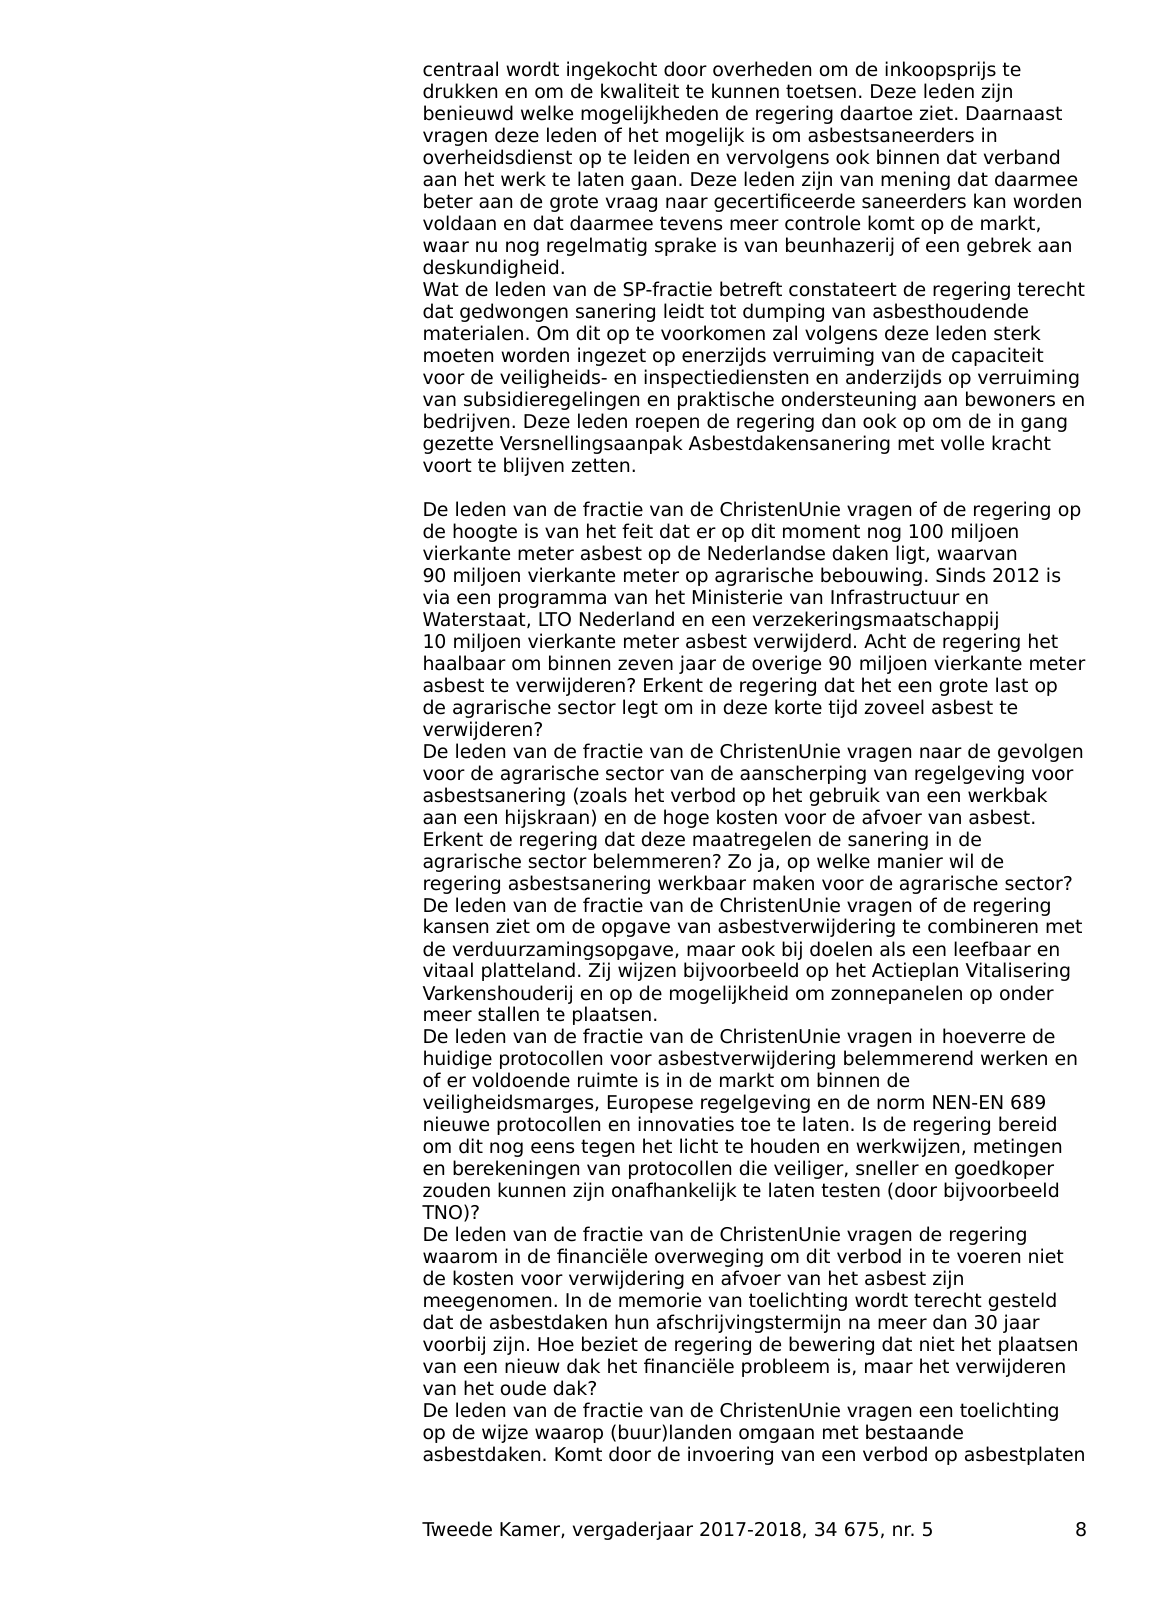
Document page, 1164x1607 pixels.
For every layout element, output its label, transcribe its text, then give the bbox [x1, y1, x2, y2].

text De leden van de fractie van de ChristenUnie vragen naar de gevolgen voor de agrarische sector van de aanscherping van regelgeving voor asbestsanering (zoals het verbod op het gebruik van een werkbak aan een hijskraan) en de hoge kosten voor de afvoer van asbest. Erkent de regering dat deze maatregelen de sanering in de agrarische sector belemmeren? Zo ja, op welke manier wil de regering asbestsanering werkbaar maken voor de agrarische sector? [422, 741, 1087, 894]
text centraal wordt ingekocht door overheden om de inkoopsprijs te drukken en om de kwaliteit te kunnen toetsen. Deze leden zijn benieuwd welke mogelijkheden de regering daartoe ziet. Daarnaast vragen deze leden of het mogelijk is om asbestsaneerders in overheidsdienst op te leiden en vervolgens ook binnen dat verband aan het werk te laten gaan. Deze leden zijn van mening dat daarmee beter aan de grote vraag naar gecertificeerde saneerders kan worden voldaan en dat daarmee tevens meer controle komt op de markt, waar nu nog regelmatig sprake is van beunhazerij of een gebrek aan deskundigheid. [422, 59, 1087, 279]
text De leden van de fractie van de ChristenUnie vragen de regering waarom in de financiële overweging om dit verbod in te voeren niet de kosten voor verwijdering en afvoer van het asbest zijn meegenomen. In de memorie van toelichting wordt terecht gesteld dat de asbestdaken hun afschrijvingstermijn na meer dan 30 jaar voorbij zijn. Hoe beziet de regering de bewering dat niet het plaatsen van een nieuw dak het financiële probleem is, maar het verwijderen van het oude dak? [422, 1224, 1087, 1400]
text De leden van de fractie van de ChristenUnie vragen in hoeverre de huidige protocollen voor asbestverwijdering belemmerend werken en of er voldoende ruimte is in de markt om binnen de veiligheidsmarges, Europese regelgeving en de norm NEN-EN 689 nieuwe protocollen en innovaties toe te laten. Is de regering bereid om dit nog eens tegen het licht te houden en werkwijzen, metingen en berekeningen van protocollen die veiliger, sneller en goedkoper zouden kunnen zijn onafhankelijk te laten testen (door bijvoorbeeld TNO)? [422, 1026, 1087, 1224]
text De leden van de fractie van de ChristenUnie vragen een toelichting op de wijze waarop (buur)landen omgaan met bestaande asbestdaken. Komt door de invoering van een verbod op asbestplaten [422, 1400, 1087, 1466]
text De leden van de fractie van de ChristenUnie vragen of de regering op de hoogte is van het feit dat er op dit moment nog 100 miljoen vierkante meter asbest op de Nederlandse daken ligt, waarvan 90 miljoen vierkante meter op agrarische bebouwing. Sinds 2012 is via een programma van het Ministerie van Infrastructuur en Waterstaat, LTO Nederland en een verzekeringsmaatschappij 10 miljoen vierkante meter asbest verwijderd. Acht de regering het haalbaar om binnen zeven jaar de overige 90 miljoen vierkante meter asbest te verwijderen? Erkent de regering dat het een grote last op de agrarische sector legt om in deze korte tijd zoveel asbest te verwijderen? [422, 499, 1087, 741]
text Wat de leden van de SP-fractie betreft constateert de regering terecht dat gedwongen sanering leidt tot dumping van asbesthoudende materialen. Om dit op te voorkomen zal volgens deze leden sterk moeten worden ingezet op enerzijds verruiming van de capaciteit voor de veiligheids- en inspectiediensten en anderzijds op verruiming van subsidieregelingen en praktische ondersteuning aan bewoners en bedrijven. Deze leden roepen de regering dan ook op om de in gang gezette Versnellingsaanpak Asbestdakensanering met volle kracht voort te blijven zetten. [422, 279, 1087, 477]
text De leden van de fractie van de ChristenUnie vragen of de regering kansen ziet om de opgave van asbestverwijdering te combineren met de verduurzamingsopgave, maar ook bij doelen als een leefbaar en vitaal platteland. Zij wijzen bijvoorbeeld op het Actieplan Vitalisering Varkenshouderij en op de mogelijkheid om zonnepanelen op onder meer stallen te plaatsen. [422, 894, 1087, 1026]
